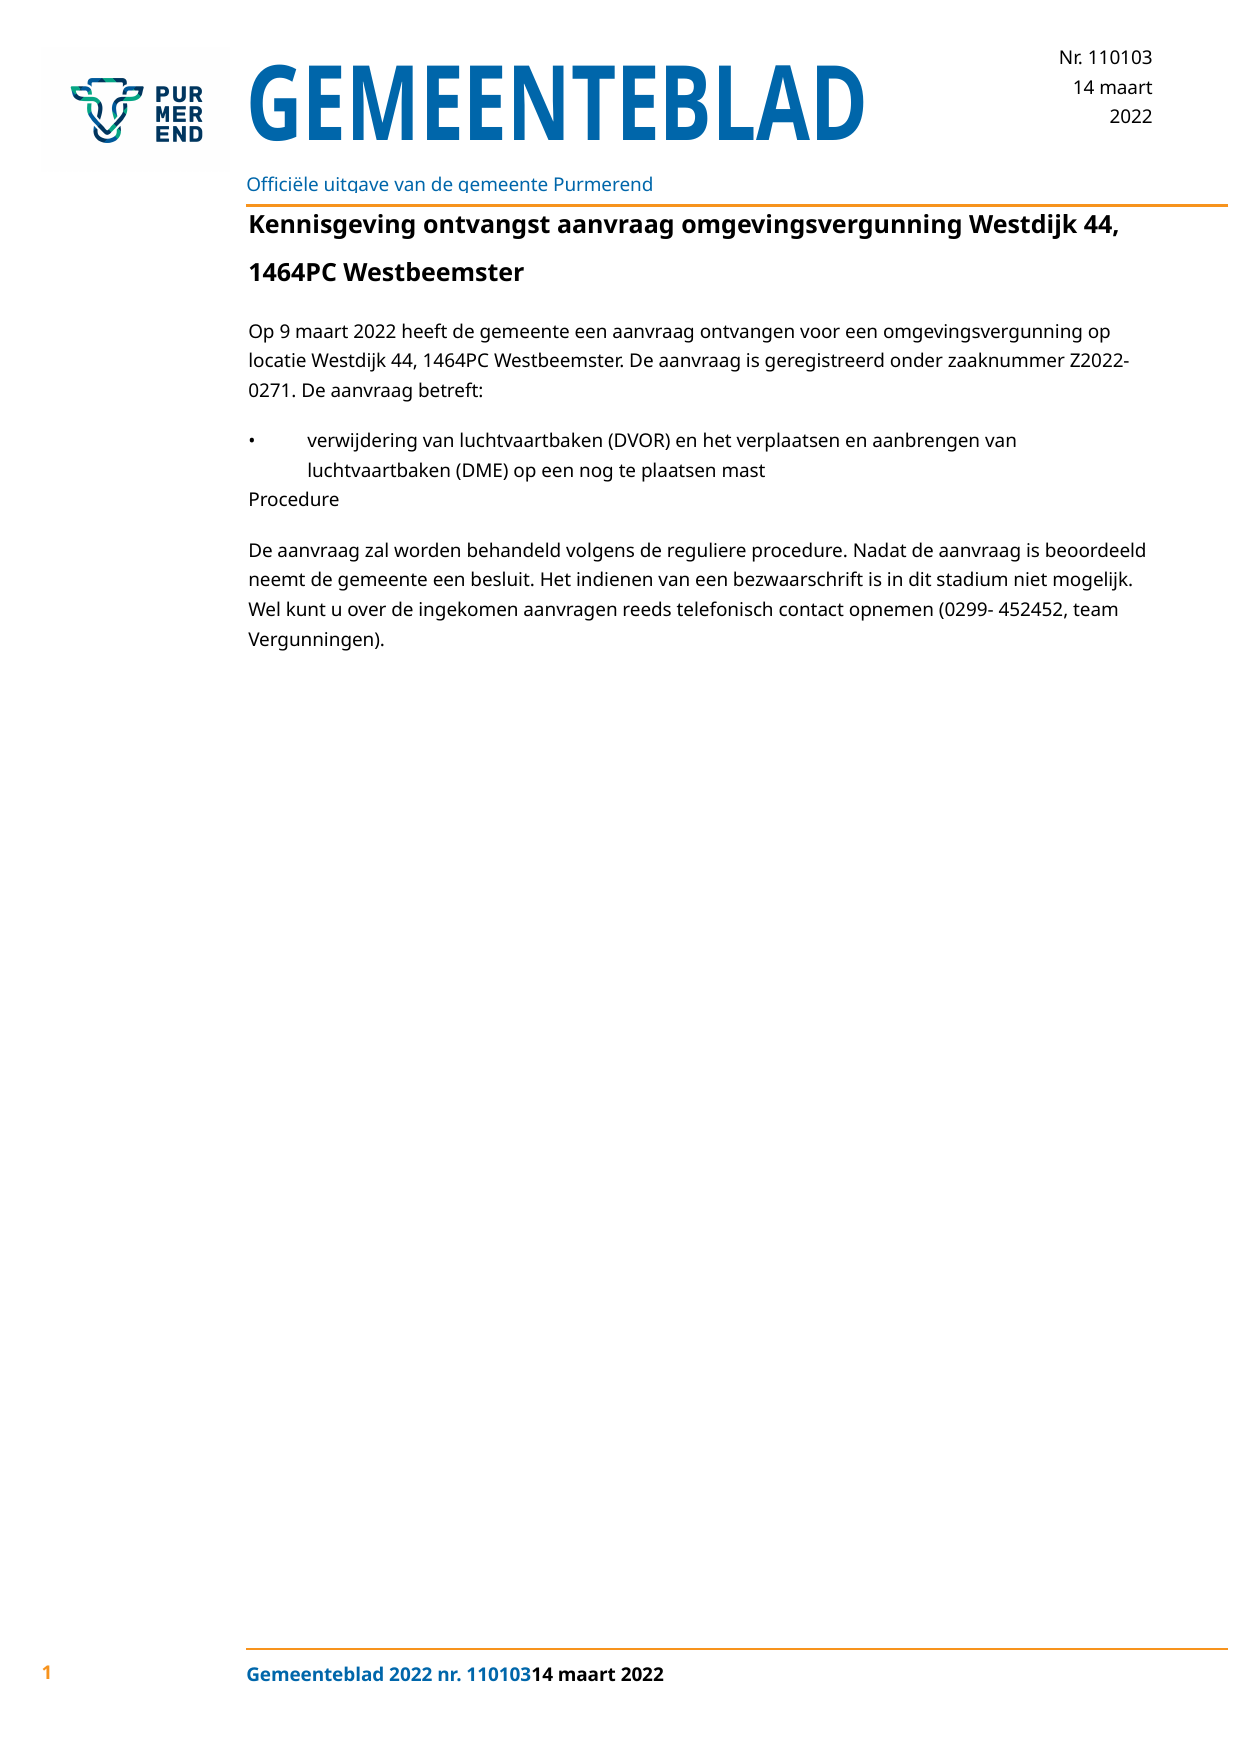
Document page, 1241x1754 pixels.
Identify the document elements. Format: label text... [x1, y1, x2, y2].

list verwijdering van luchtvaartbaken (DVOR) en het verplaatsen en aanbrengen van luchtvaartbaken (DME) op een nog te plaatsen mast [248, 427, 1152, 483]
text Op 9 maart 2022 heeft de gemeente een aanvraag ontvangen voor een omgevingsvergunning op locatie Westdijk 44, 1464PC Westbeemster. De aanvraag is geregistreerd onder zaaknummer Z2022-0271. De aanvraag betreft: [248, 318, 1152, 403]
text Procedure [248, 487, 1152, 512]
text Kennisgeving ontvangst aanvraag omgevingsvergunning Westdijk 44, 1464PC Westbeemster [248, 207, 1152, 288]
text De aanvraag zal worden behandeld volgens de reguliere procedure. Nadat de aanvraag is beoordeeld neemt de gemeente een besluit. Het indienen van een bezwaarschrift is in dit stadium niet mogelijk. Wel kunt u over de ingekomen aanvragen reeds telefonisch contact opnemen (0299- 452452, team Vergunningen). [248, 537, 1152, 652]
picture [41, 47, 231, 172]
